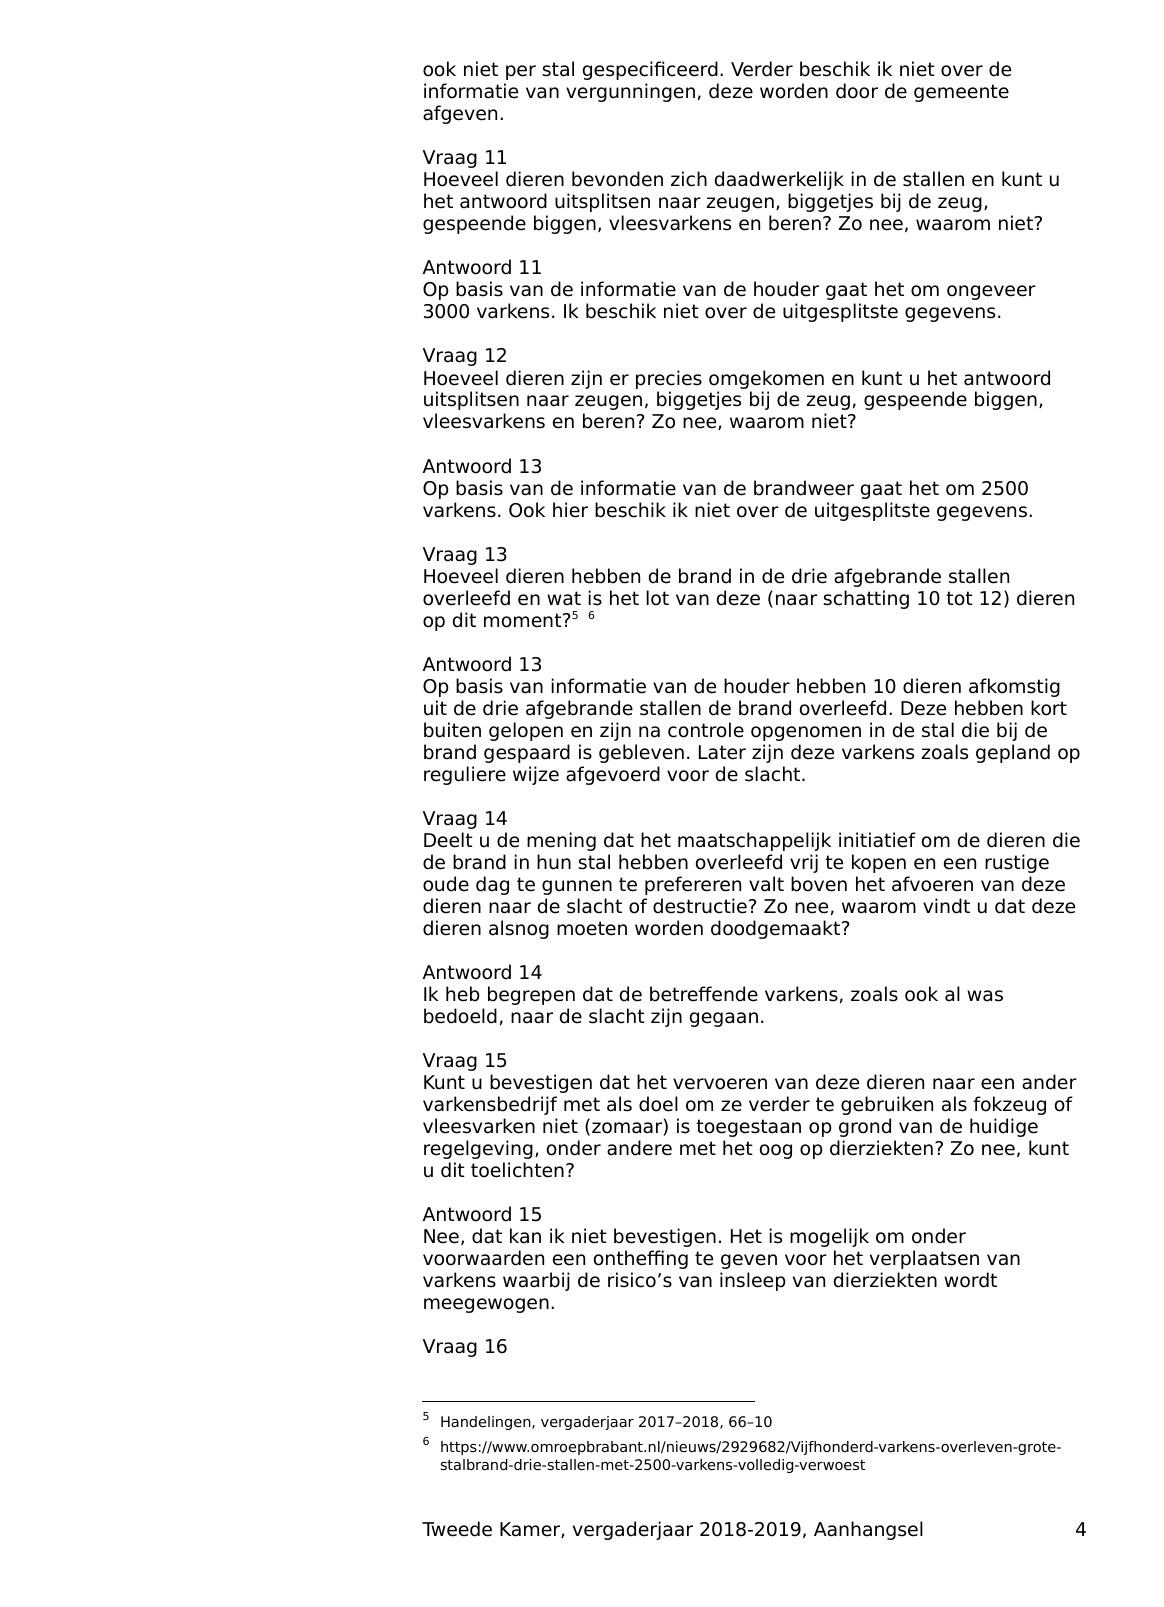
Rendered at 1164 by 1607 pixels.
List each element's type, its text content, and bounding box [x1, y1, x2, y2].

text Vraag 14 [422, 808, 1087, 830]
text Hoeveel dieren zijn er precies omgekomen en kunt u het antwoord uitsplitsen naar zeugen, biggetjes bij de zeug, gespeende biggen, vleesvarkens en beren? Zo nee, waarom niet? [422, 367, 1087, 433]
text Antwoord 14 [422, 962, 1087, 984]
text Handelingen, vergaderjaar 2017–2018, 66–10 [422, 1410, 1087, 1432]
text Vraag 11 [422, 147, 1087, 169]
text Op basis van de informatie van de houder gaat het om ongeveer 3000 varkens. Ik beschik niet over de uitgesplitste gegevens. [422, 279, 1087, 323]
text Ik heb begrepen dat de betreffende varkens, zoals ook al was bedoeld, naar de slacht zijn gegaan. [422, 984, 1087, 1028]
text Hoeveel dieren bevonden zich daadwerkelijk in de stallen en kunt u het antwoord uitsplitsen naar zeugen, biggetjes bij de zeug, gespeende biggen, vleesvarkens en beren? Zo nee, waarom niet? [422, 169, 1087, 235]
text Vraag 16 [422, 1336, 1087, 1358]
text Op basis van de informatie van de brandweer gaat het om 2500 varkens. Ook hier beschik ik niet over de uitgesplitste gegevens. [422, 477, 1087, 521]
text ook niet per stal gespecificeerd. Verder beschik ik niet over de informatie van vergunningen, deze worden door de gemeente afgeven. [422, 59, 1087, 125]
text Hoeveel dieren hebben de brand in de drie afgebrande stallen overleefd en wat is het lot van deze (naar schatting 10 tot 12) dieren op dit moment? [422, 566, 1087, 632]
text Deelt u de mening dat het maatschappelijk initiatief om de dieren die de brand in hun stal hebben overleefd vrij te kopen en een rustige oude dag te gunnen te prefereren valt boven het afvoeren van deze dieren naar de slacht of destructie? Zo nee, waarom vindt u dat deze dieren alsnog moeten worden doodgemaakt? [422, 830, 1087, 940]
text Antwoord 13 [422, 456, 1087, 477]
text Nee, dat kan ik niet bevestigen. Het is mogelijk om onder voorwaarden een ontheffing te geven voor het verplaatsen van varkens waarbij de risico’s van insleep van dierziekten wordt meegewogen. [422, 1226, 1087, 1314]
text Vraag 13 [422, 544, 1087, 566]
text https://www.omroepbrabant.nl/nieuws/2929682/Vijfhonderd-varkens-overleven-grote-stalbrand-drie-stallen-met-2500-varkens-volledig-verwoest [422, 1435, 1087, 1474]
text Antwoord 15 [422, 1204, 1087, 1226]
text Op basis van informatie van de houder hebben 10 dieren afkomstig uit de drie afgebrande stallen de brand overleefd. Deze hebben kort buiten gelopen en zijn na controle opgenomen in de stal die bij de brand gespaard is gebleven. Later zijn deze varkens zoals gepland op reguliere wijze afgevoerd voor de slacht. [422, 676, 1087, 786]
text Vraag 12 [422, 345, 1087, 367]
text Kunt u bevestigen dat het vervoeren van deze dieren naar een ander varkensbedrijf met als doel om ze verder te gebruiken als fokzeug of vleesvarken niet (zomaar) is toegestaan op grond van de huidige regelgeving, onder andere met het oog op dierziekten? Zo nee, kunt u dit toelichten? [422, 1072, 1087, 1182]
text Antwoord 13 [422, 654, 1087, 676]
text Vraag 15 [422, 1050, 1087, 1072]
text Antwoord 11 [422, 257, 1087, 279]
